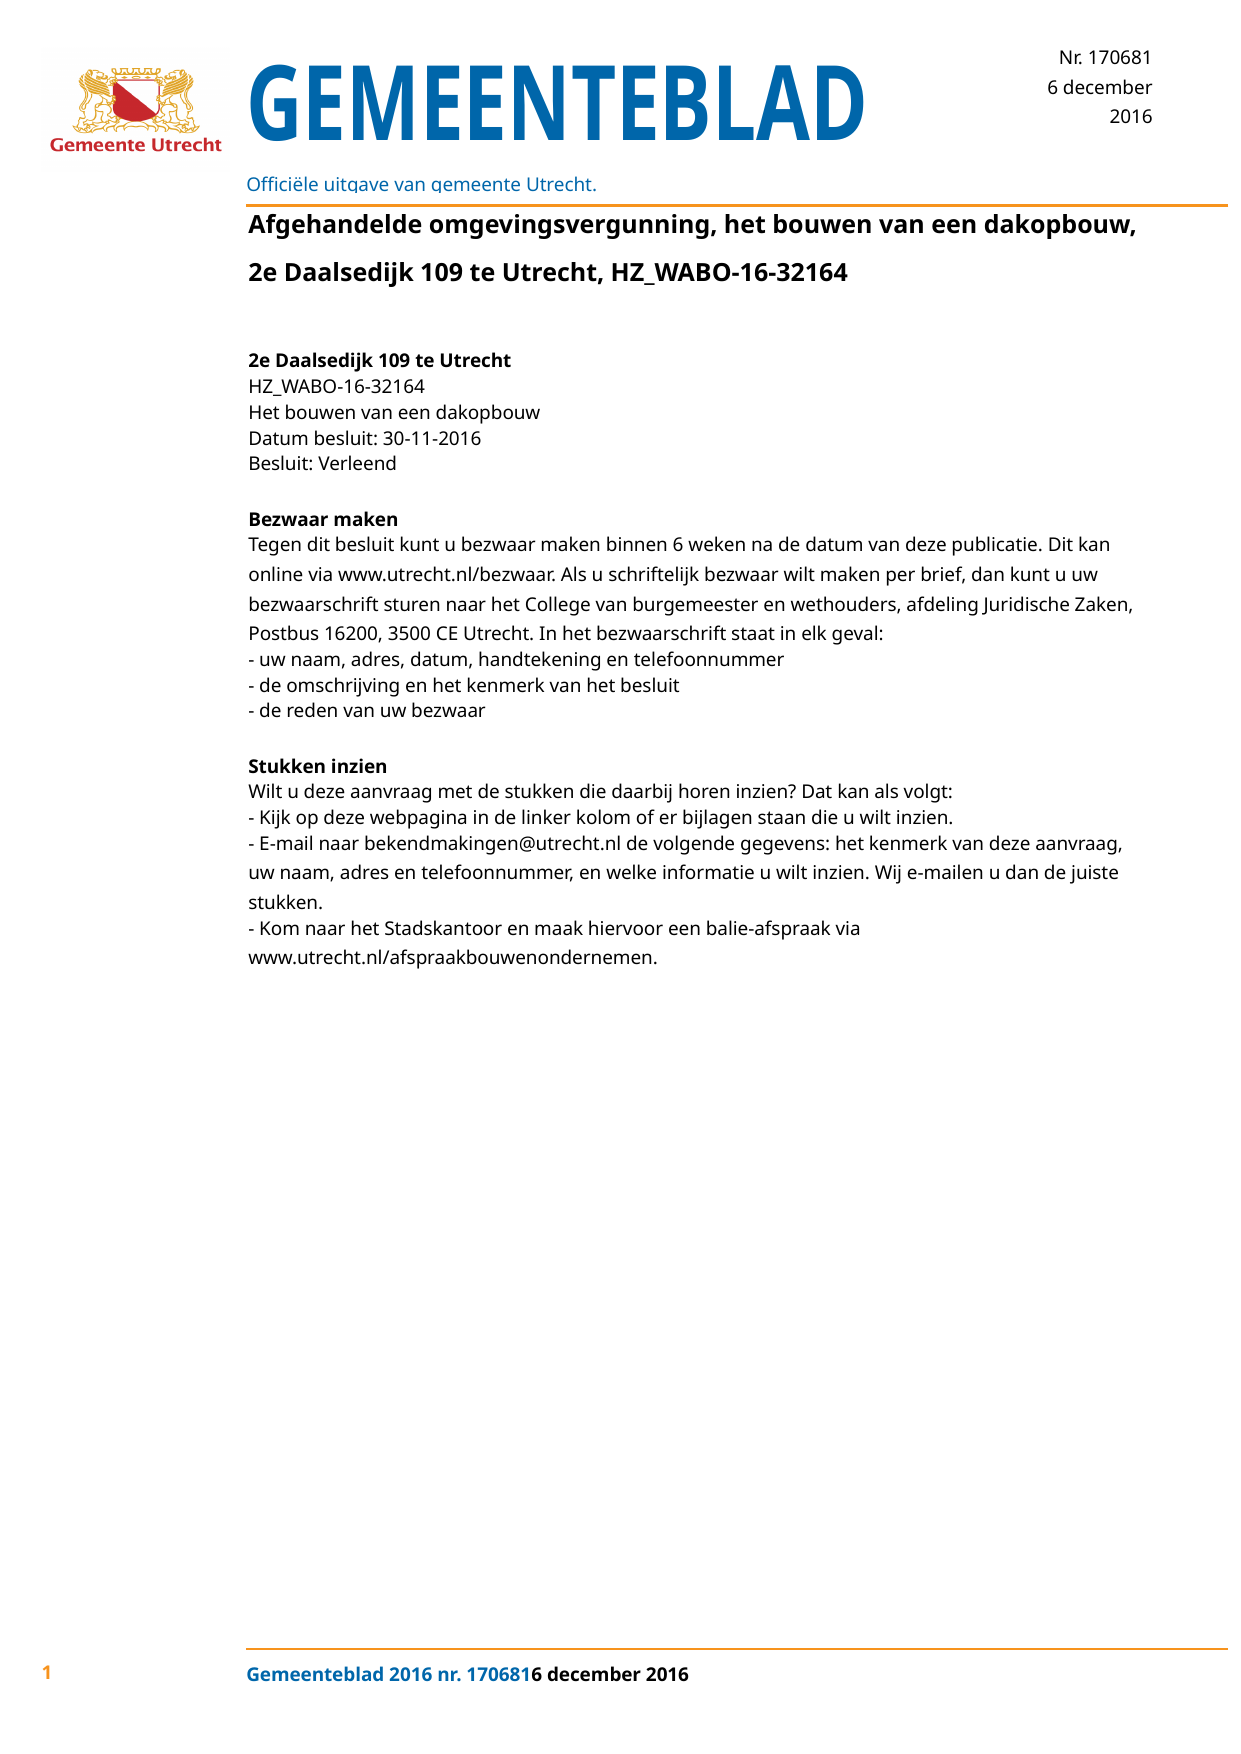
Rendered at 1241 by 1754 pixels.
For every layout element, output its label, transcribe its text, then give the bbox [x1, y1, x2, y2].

table_cell Bezwaar maken [248, 506, 1152, 532]
table_cell - Kom naar het Stadskantoor en maak hiervoor een balie-afspraak via www.utrecht.nl/afspraakbouwenondernemen. [248, 915, 1152, 970]
table_cell Stukken inzien [248, 753, 1152, 778]
table_cell Het bouwen van een dakopbouw [248, 399, 1152, 425]
table_cell - Kijk op deze webpagina in de linker kolom of er bijlagen staan die u wilt inzien. [248, 804, 1152, 830]
table_cell Datum besluit: 30-11-2016 [248, 425, 1152, 451]
table_cell Tegen dit besluit kunt u bezwaar maken binnen 6 weken na de datum van deze publicatie. Dit kan online via www.utrecht.nl/bezwaar. Als u schriftelijk bezwaar wilt maken per brief, dan kunt u uw bezwaarschrift sturen naar het College van burgemeester en wethouders, afdeling Juridische Zaken, Postbus 16200, 3500 CE Utrecht. In het bezwaarschrift staat in elk geval: [248, 532, 1152, 646]
table_cell Wilt u deze aanvraag met de stukken die daarbij horen inzien? Dat kan als volgt: [248, 779, 1152, 804]
table_cell Besluit: Verleend [248, 451, 1152, 506]
picture [41, 47, 231, 172]
table_cell - de reden van uw bezwaar [248, 698, 1152, 753]
text Afgehandelde omgevingsvergunning, het bouwen van een dakopbouw, 2e Daalsedijk 109 te Utrecht, HZ_WABO-16-32164 [248, 207, 1152, 288]
table_cell HZ_WABO-16-32164 [248, 373, 1152, 399]
table_cell - E-mail naar bekendmakingen@utrecht.nl de volgende gegevens: het kenmerk van deze aanvraag, uw naam, adres en telefoonnummer, en welke informatie u wilt inzien. Wij e-mailen u dan de juiste stukken. [248, 830, 1152, 915]
table_cell - de omschrijving en het kenmerk van het besluit [248, 672, 1152, 697]
table_cell - uw naam, adres, datum, handtekening en telefoonnummer [248, 646, 1152, 672]
table_header 2e Daalsedijk 109 te Utrecht [248, 348, 1152, 373]
